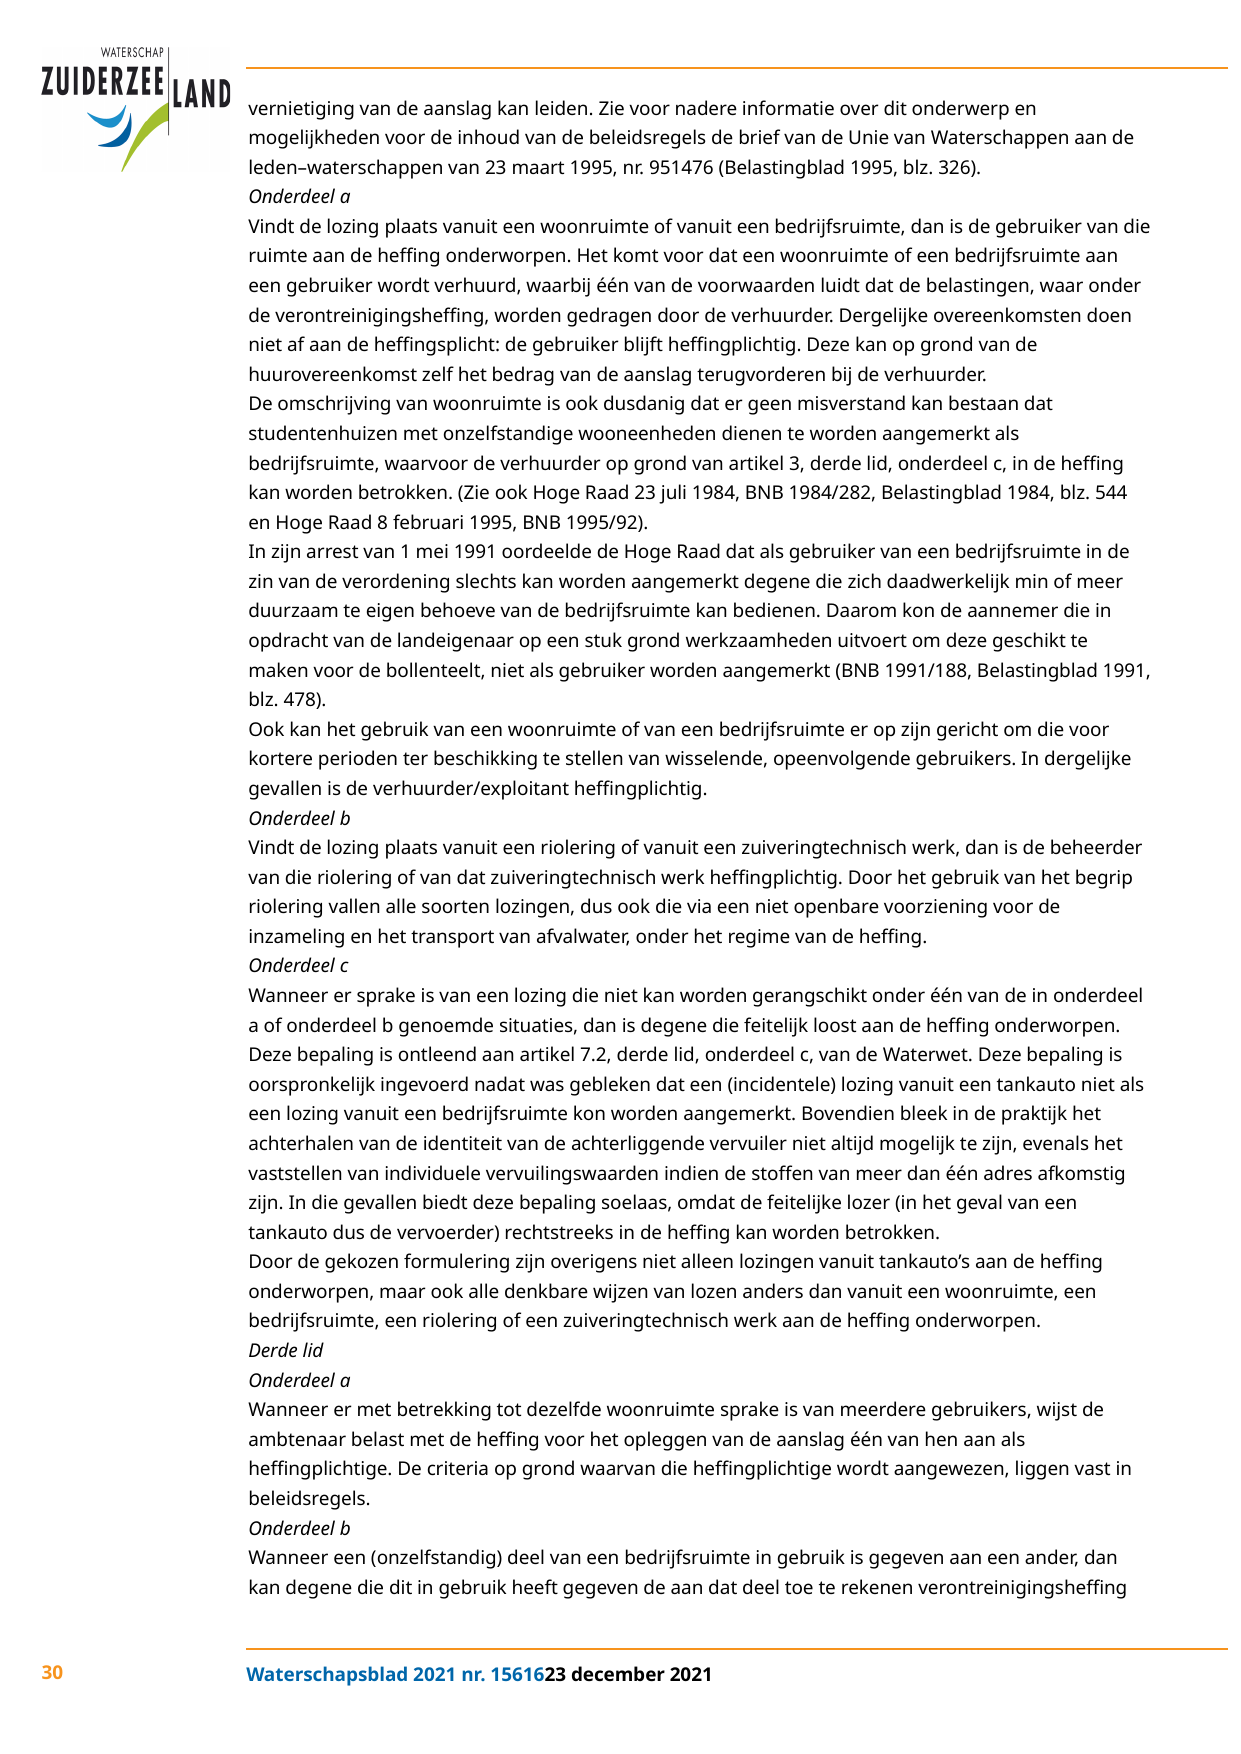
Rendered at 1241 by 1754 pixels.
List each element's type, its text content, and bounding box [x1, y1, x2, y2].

text Onderdeel c [248, 953, 1152, 978]
text Door de gekozen formulering zijn overigens niet alleen lozingen vanuit tankauto’s aan de heffing onderworpen, maar ook alle denkbare wijzen van lozen anders dan vanuit een woonruimte, een bedrijfsruimte, een riolering of een zuiveringtechnisch werk aan de heffing onderworpen. [248, 1248, 1152, 1333]
text Onderdeel a [248, 1367, 1152, 1393]
text De omschrijving van woonruimte is ook dusdanig dat er geen misverstand kan bestaan dat studentenhuizen met onzelfstandige wooneenheden dienen te worden aangemerkt als bedrijfsruimte, waarvoor de verhuurder op grond van artikel 3, derde lid, onderdeel c, in de heffing kan worden betrokken. (Zie ook Hoge Raad 23 juli 1984, BNB 1984/282, Belastingblad 1984, blz. 544 en Hoge Raad 8 februari 1995, BNB 1995/92). [248, 391, 1152, 535]
text Wanneer er met betrekking tot dezelfde woonruimte sprake is van meerdere gebruikers, wijst de ambtenaar belast met de heffing voor het opleggen van de aanslag één van hen aan als heffingplichtige. De criteria op grond waarvan die heffingplichtige wordt aangewezen, liggen vast in beleidsregels. [248, 1396, 1152, 1511]
text Onderdeel b [248, 1515, 1152, 1541]
text Vindt de lozing plaats vanuit een riolering of vanuit een zuiveringtechnisch werk, dan is de beheerder van die riolering of van dat zuiveringtechnisch werk heffingplichtig. Door het gebruik van het begrip riolering vallen alle soorten lozingen, dus ook die via een niet openbare voorziening voor de inzameling en het transport van afvalwater, onder het regime van de heffing. [248, 834, 1152, 949]
text In zijn arrest van 1 mei 1991 oordeelde de Hoge Raad dat als gebruiker van een bedrijfsruimte in de zin van de verordening slechts kan worden aangemerkt degene die zich daadwerkelijk min of meer duurzaam te eigen behoeve van de bedrijfsruimte kan bedienen. Daarom kon de aannemer die in opdracht van de landeigenaar op een stuk grond werkzaamheden uitvoert om deze geschikt te maken voor de bollenteelt, niet als gebruiker worden aangemerkt (BNB 1991/188, Belastingblad 1991, blz. 478). [248, 538, 1152, 712]
text Vindt de lozing plaats vanuit een woonruimte of vanuit een bedrijfsruimte, dan is de gebruiker van die ruimte aan de heffing onderworpen. Het komt voor dat een woonruimte of een bedrijfsruimte aan een gebruiker wordt verhuurd, waarbij één van de voorwaarden luidt dat de belastingen, waar onder de verontreinigingsheffing, worden gedragen door de verhuurder. Dergelijke overeenkomsten doen niet af aan de heffingsplicht: de gebruiker blijft heffingplichtig. Deze kan op grond van de huurovereenkomst zelf het bedrag van de aanslag terugvorderen bij de verhuurder. [248, 213, 1152, 387]
text Wanneer een (onzelfstandig) deel van een bedrijfsruimte in gebruik is gegeven aan een ander, dan kan degene die dit in gebruik heeft gegeven de aan dat deel toe te rekenen verontreinigingsheffing [248, 1544, 1152, 1600]
text Derde lid [248, 1337, 1152, 1363]
text Onderdeel b [248, 805, 1152, 831]
text Ook kan het gebruik van een woonruimte of van een bedrijfsruimte er op zijn gericht om die voor kortere perioden ter beschikking te stellen van wisselende, opeenvolgende gebruikers. In dergelijke gevallen is de verhuurder/exploitant heffingplichtig. [248, 716, 1152, 801]
text Wanneer er sprake is van een lozing die niet kan worden gerangschikt onder één van de in onderdeel a of onderdeel b genoemde situaties, dan is degene die feitelijk loost aan de heffing onderworpen. Deze bepaling is ontleend aan artikel 7.2, derde lid, onderdeel c, van de Waterwet. Deze bepaling is oorspronkelijk ingevoerd nadat was gebleken dat een (incidentele) lozing vanuit een tankauto niet als een lozing vanuit een bedrijfsruimte kon worden aangemerkt. Bovendien bleek in de praktijk het achterhalen van de identiteit van de achterliggende vervuiler niet altijd mogelijk te zijn, evenals het vaststellen van individuele vervuilingswaarden indien de stoffen van meer dan één adres afkomstig zijn. In die gevallen biedt deze bepaling soelaas, omdat de feitelijke lozer (in het geval van een tankauto dus de vervoerder) rechtstreeks in de heffing kan worden betrokken. [248, 982, 1152, 1245]
text vernietiging van de aanslag kan leiden. Zie voor nadere informatie over dit onderwerp en mogelijkheden voor de inhoud van de beleidsregels de brief van de Unie van Waterschappen aan de leden–waterschappen van 23 maart 1995, nr. 951476 (Belastingblad 1995, blz. 326). [248, 95, 1152, 180]
text Onderdeel a [248, 183, 1152, 209]
picture [41, 47, 231, 172]
